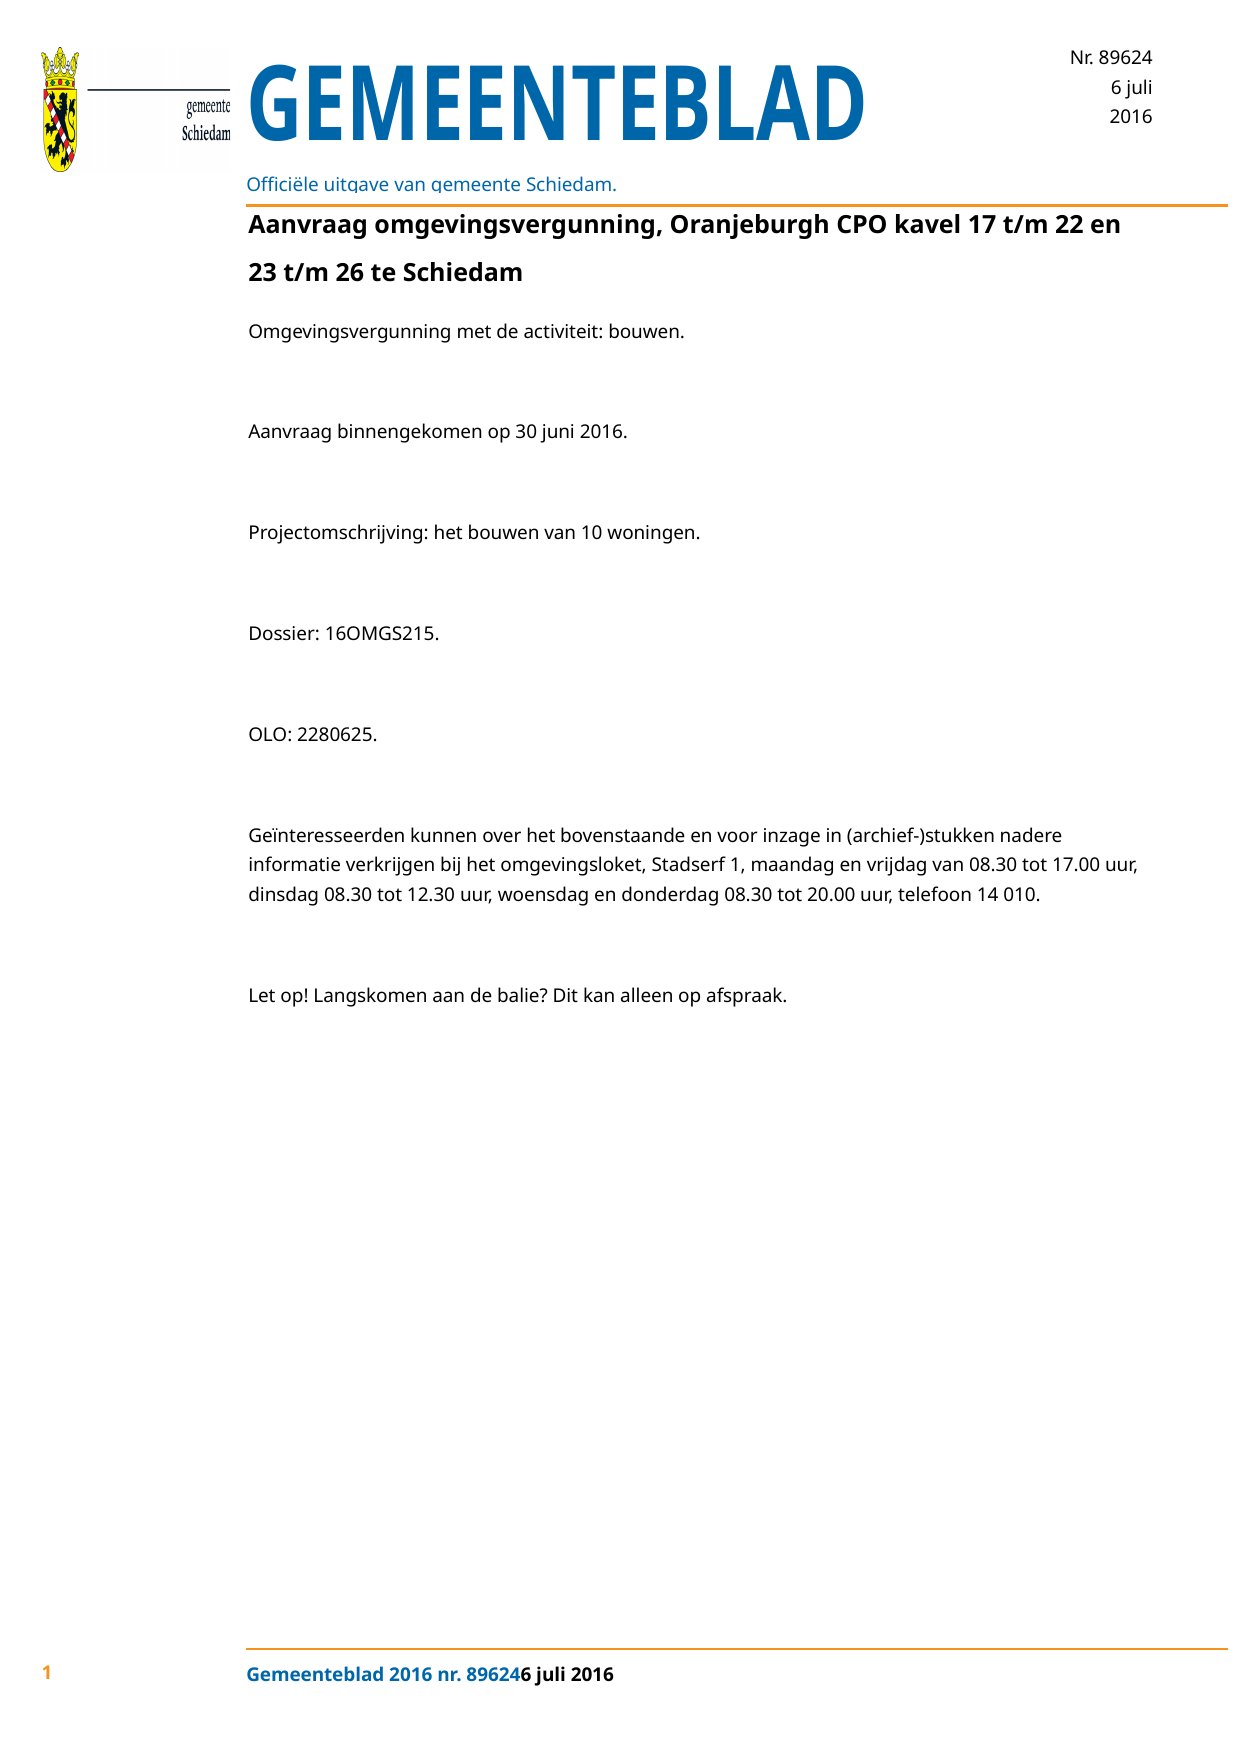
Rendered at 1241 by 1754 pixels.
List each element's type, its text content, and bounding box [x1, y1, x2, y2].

picture [41, 47, 231, 172]
text Aanvraag binnengekomen op 30 juni 2016. [248, 419, 1152, 444]
text Projectomschrijving: het bouwen van 10 woningen. [248, 519, 1152, 545]
text Omgevingsvergunning met de activiteit: bouwen. [248, 318, 1152, 344]
text Aanvraag omgevingsvergunning, Oranjeburgh CPO kavel 17 t/m 22 en 23 t/m 26 te Schiedam [248, 207, 1152, 288]
text Dossier: 16OMGS215. [248, 620, 1152, 646]
text Geïnteresseerden kunnen over het bovenstaande en voor inzage in (archief-)stukken nadere informatie verkrijgen bij het omgevingsloket, Stadserf 1, maandag en vrijdag van 08.30 tot 17.00 uur, dinsdag 08.30 tot 12.30 uur, woensdag en donderdag 08.30 tot 20.00 uur, telefoon 14 010. [248, 822, 1152, 907]
text OLO: 2280625. [248, 721, 1152, 747]
text Let op! Langskomen aan de balie? Dit kan alleen op afspraak. [248, 982, 1152, 1008]
